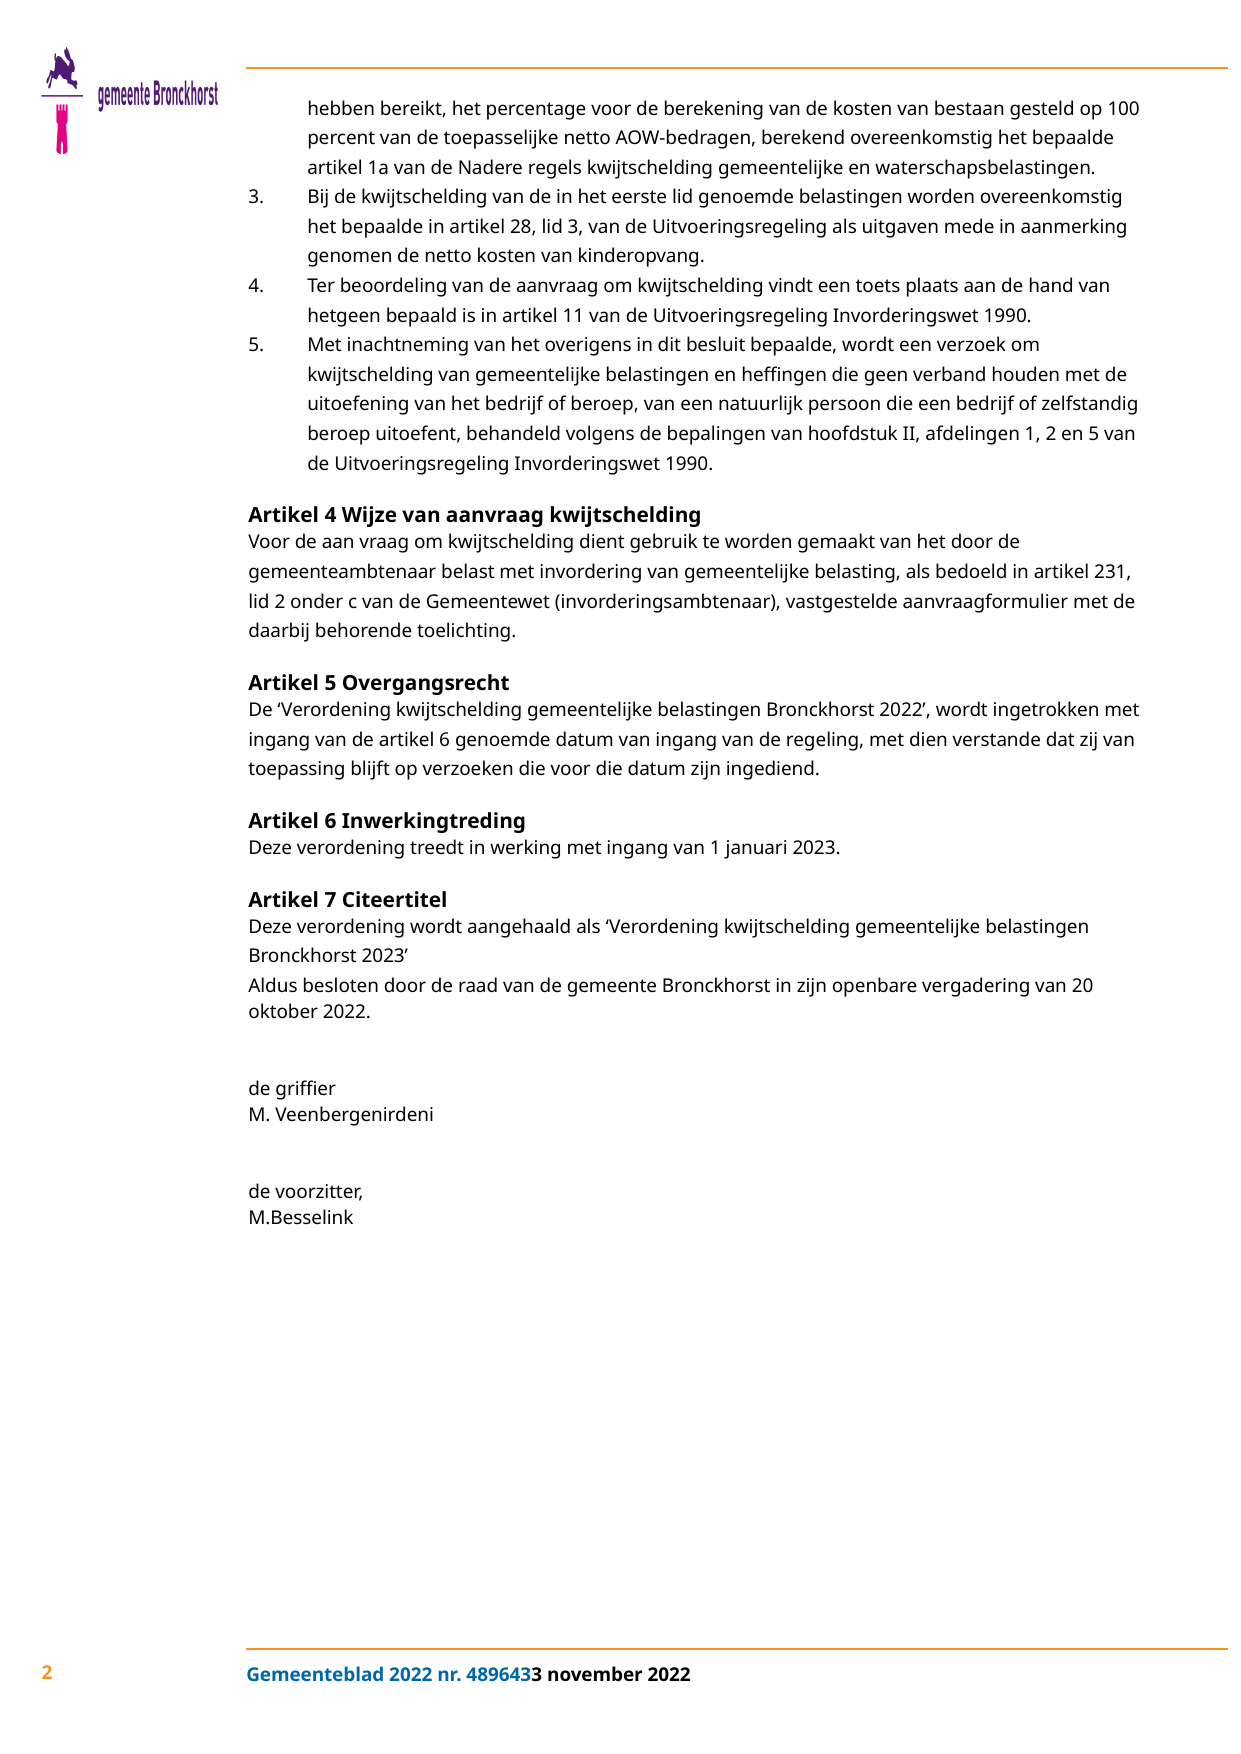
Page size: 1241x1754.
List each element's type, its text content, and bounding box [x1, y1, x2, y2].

list Bij de kwijtschelding van de in het eerste lid genoemde belastingen worden overeenkomstig het bepaalde in artikel 28, lid 3, van de Uitvoeringsregeling als uitgaven mede in aanmerking genomen de netto kosten van kinderopvang. [248, 183, 1152, 268]
text Artikel 7 Citeertitel [248, 885, 1152, 913]
list Met inachtneming van het overigens in dit besluit bepaalde, wordt een verzoek om kwijtschelding van gemeentelijke belastingen en heffingen die geen verband houden met de uitoefening van het bedrijf of beroep, van een natuurlijk persoon die een bedrijf of zelfstandig beroep uitoefent, behandeld volgens de bepalingen van hoofdstuk II, afdelingen 1, 2 en 5 van de Uitvoeringsregeling Invorderingswet 1990. [248, 331, 1152, 476]
text Aldus besloten door de raad van de gemeente Bronckhorst in zijn openbare vergadering van 20 oktober 2022. [248, 972, 1152, 1024]
text Deze verordening wordt aangehaald als ‘Verordening kwijtschelding gemeentelijke belastingen Bronckhorst 2023’ [248, 913, 1152, 968]
text Artikel 4 Wijze van aanvraag kwijtschelding [248, 500, 1152, 529]
text de griffier [248, 1075, 1152, 1101]
list Ter beoordeling van de aanvraag om kwijtschelding vindt een toets plaats aan de hand van hetgeen bepaald is in artikel 11 van de Uitvoeringsregeling Invorderingswet 1990. [248, 272, 1152, 328]
text Artikel 6 Inwerkingtreding [248, 806, 1152, 834]
text Artikel 5 Overgangsrecht [248, 668, 1152, 696]
picture [41, 47, 231, 172]
text de voorzitter, [248, 1178, 1152, 1204]
list hebben bereikt, het percentage voor de berekening van de kosten van bestaan gesteld op 100 percent van de toepasselijke netto AOW-bedragen, berekend overeenkomstig het bepaalde artikel 1a van de Nadere regels kwijtschelding gemeentelijke en waterschapsbelastingen. [248, 95, 1152, 180]
text De ‘Verordening kwijtschelding gemeentelijke belastingen Bronckhorst 2022’, wordt ingetrokken met ingang van de artikel 6 genoemde datum van ingang van de regeling, met dien verstande dat zij van toepassing blijft op verzoeken die voor die datum zijn ingediend. [248, 696, 1152, 781]
text M. Veenbergenirdeni [248, 1101, 1152, 1127]
text M.Besselink [248, 1204, 1152, 1229]
text Voor de aan vraag om kwijtschelding dient gebruik te worden gemaakt van het door de gemeenteambtenaar belast met invordering van gemeentelijke belasting, als bedoeld in artikel 231, lid 2 onder c van de Gemeentewet (invorderingsambtenaar), vastgestelde aanvraagformulier met de daarbij behorende toelichting. [248, 529, 1152, 643]
text Deze verordening treedt in werking met ingang van 1 januari 2023. [248, 834, 1152, 860]
